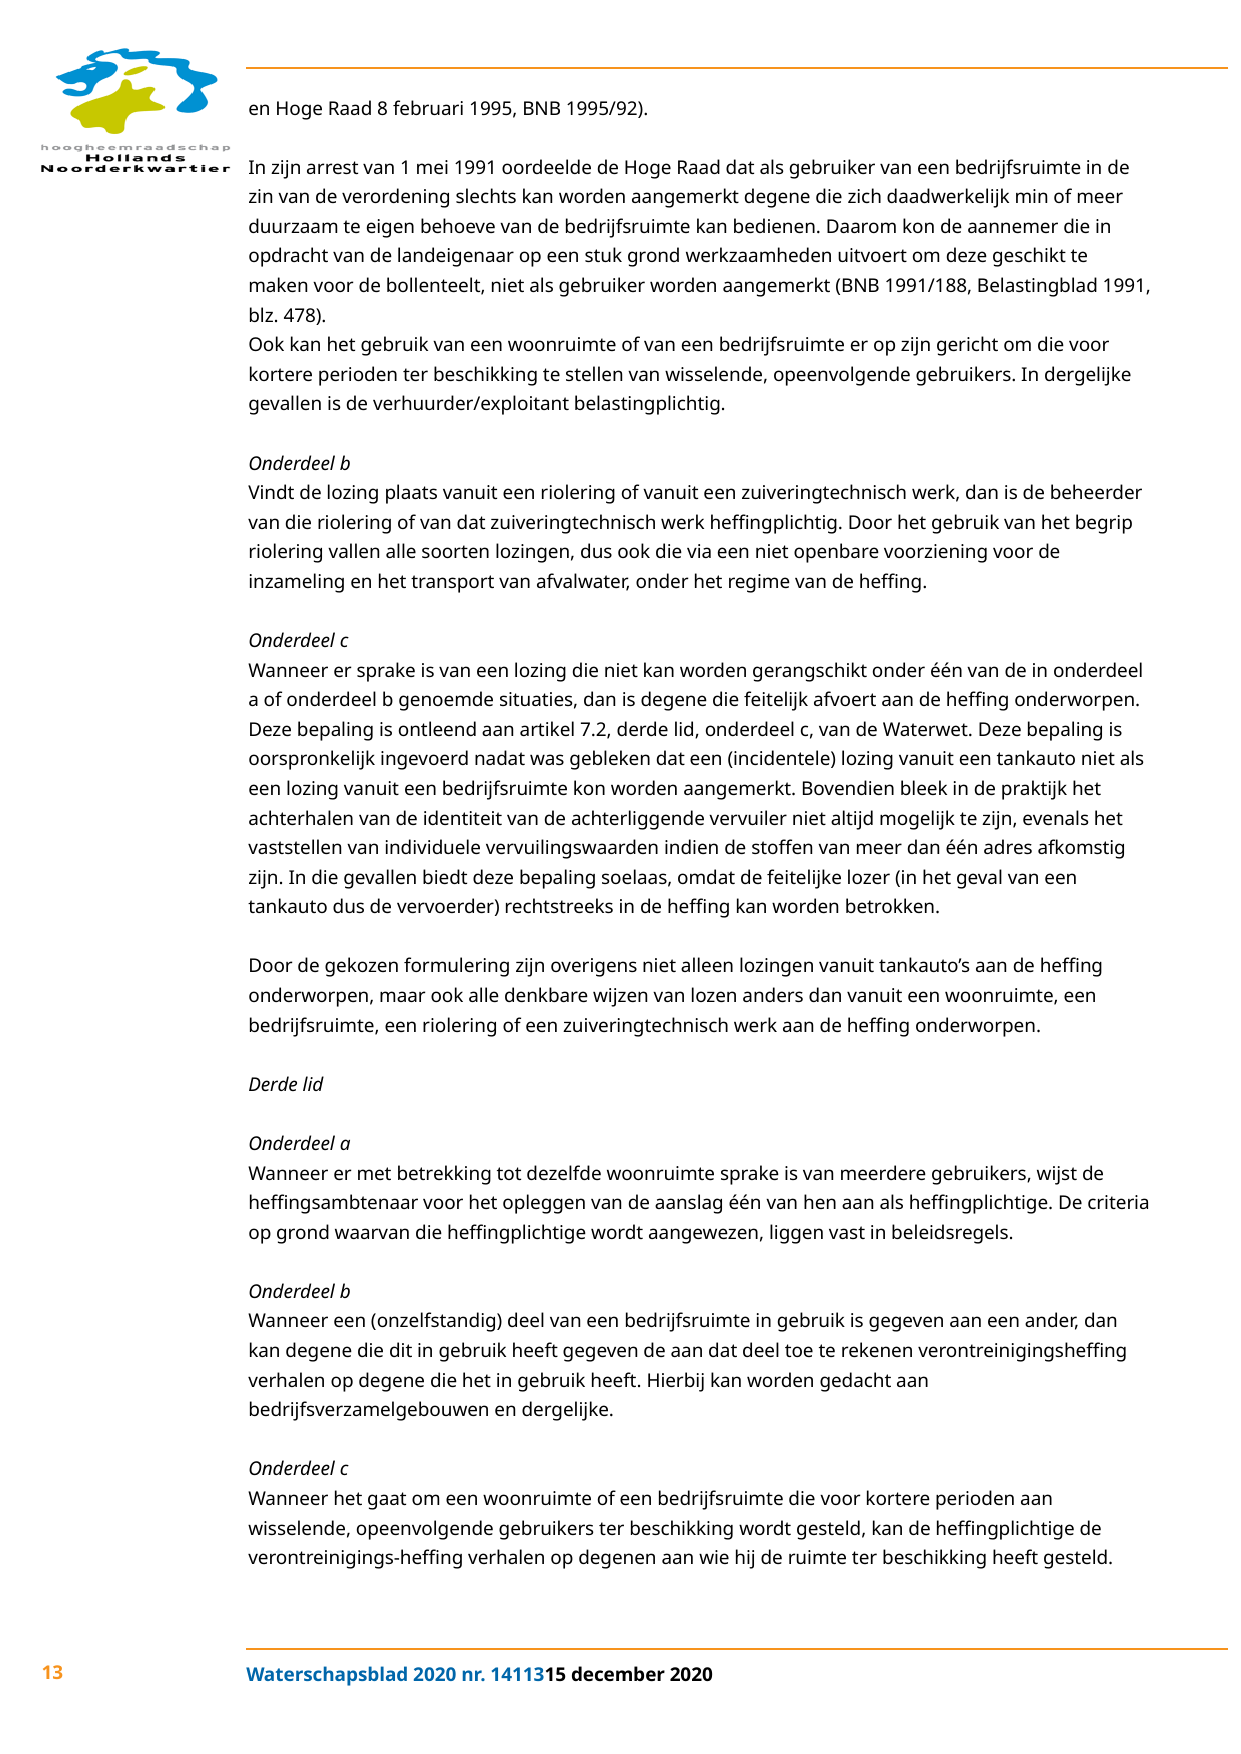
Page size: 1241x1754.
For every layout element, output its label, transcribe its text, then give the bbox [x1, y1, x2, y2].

text Wanneer een (onzelfstandig) deel van een bedrijfsruimte in gebruik is gegeven aan een ander, dan kan degene die dit in gebruik heeft gegeven de aan dat deel toe te rekenen verontreinigingsheffing verhalen op degene die het in gebruik heeft. Hierbij kan worden gedacht aan bedrijfsverzamelgebouwen en dergelijke. [248, 1308, 1152, 1422]
text Wanneer het gaat om een woonruimte of een bedrijfsruimte die voor kortere perioden aan wisselende, opeenvolgende gebruikers ter beschikking wordt gesteld, kan de heffingplichtige de verontreinigings-heffing verhalen op degenen aan wie hij de ruimte ter beschikking heeft gesteld. [248, 1485, 1152, 1570]
text Vindt de lozing plaats vanuit een riolering of vanuit een zuiveringtechnisch werk, dan is de beheerder van die riolering of van dat zuiveringtechnisch werk heffingplichtig. Door het gebruik van het begrip riolering vallen alle soorten lozingen, dus ook die via een niet openbare voorziening voor de inzameling en het transport van afvalwater, onder het regime van de heffing. [248, 479, 1152, 594]
text Derde lid [248, 1071, 1152, 1097]
text en Hoge Raad 8 februari 1995, BNB 1995/92). [248, 95, 1152, 121]
text Onderdeel b [248, 1278, 1152, 1304]
picture [41, 47, 231, 172]
text Onderdeel b [248, 450, 1152, 476]
text Wanneer er sprake is van een lozing die niet kan worden gerangschikt onder één van de in onderdeel a of onderdeel b genoemde situaties, dan is degene die feitelijk afvoert aan de heffing onderworpen. Deze bepaling is ontleend aan artikel 7.2, derde lid, onderdeel c, van de Waterwet. Deze bepaling is oorspronkelijk ingevoerd nadat was gebleken dat een (incidentele) lozing vanuit een tankauto niet als een lozing vanuit een bedrijfsruimte kon worden aangemerkt. Bovendien bleek in de praktijk het achterhalen van de identiteit van de achterliggende vervuiler niet altijd mogelijk te zijn, evenals het vaststellen van individuele vervuilingswaarden indien de stoffen van meer dan één adres afkomstig zijn. In die gevallen biedt deze bepaling soelaas, omdat de feitelijke lozer (in het geval van een tankauto dus de vervoerder) rechtstreeks in de heffing kan worden betrokken. [248, 657, 1152, 919]
text Onderdeel c [248, 1456, 1152, 1481]
text Ook kan het gebruik van een woonruimte of van een bedrijfsruimte er op zijn gericht om die voor kortere perioden ter beschikking te stellen van wisselende, opeenvolgende gebruikers. In dergelijke gevallen is de verhuurder/exploitant belastingplichtig. [248, 331, 1152, 416]
text In zijn arrest van 1 mei 1991 oordeelde de Hoge Raad dat als gebruiker van een bedrijfsruimte in de zin van de verordening slechts kan worden aangemerkt degene die zich daadwerkelijk min of meer duurzaam te eigen behoeve van de bedrijfsruimte kan bedienen. Daarom kon de aannemer die in opdracht van de landeigenaar op een stuk grond werkzaamheden uitvoert om deze geschikt te maken voor de bollenteelt, niet als gebruiker worden aangemerkt (BNB 1991/188, Belastingblad 1991, blz. 478). [248, 154, 1152, 328]
text Door de gekozen formulering zijn overigens niet alleen lozingen vanuit tankauto’s aan de heffing onderworpen, maar ook alle denkbare wijzen van lozen anders dan vanuit een woonruimte, een bedrijfsruimte, een riolering of een zuiveringtechnisch werk aan de heffing onderworpen. [248, 953, 1152, 1038]
text Wanneer er met betrekking tot dezelfde woonruimte sprake is van meerdere gebruikers, wijst de heffingsambtenaar voor het opleggen van de aanslag één van hen aan als heffingplichtige. De criteria op grond waarvan die heffingplichtige wordt aangewezen, liggen vast in beleidsregels. [248, 1160, 1152, 1245]
text Onderdeel c [248, 627, 1152, 653]
text Onderdeel a [248, 1130, 1152, 1156]
